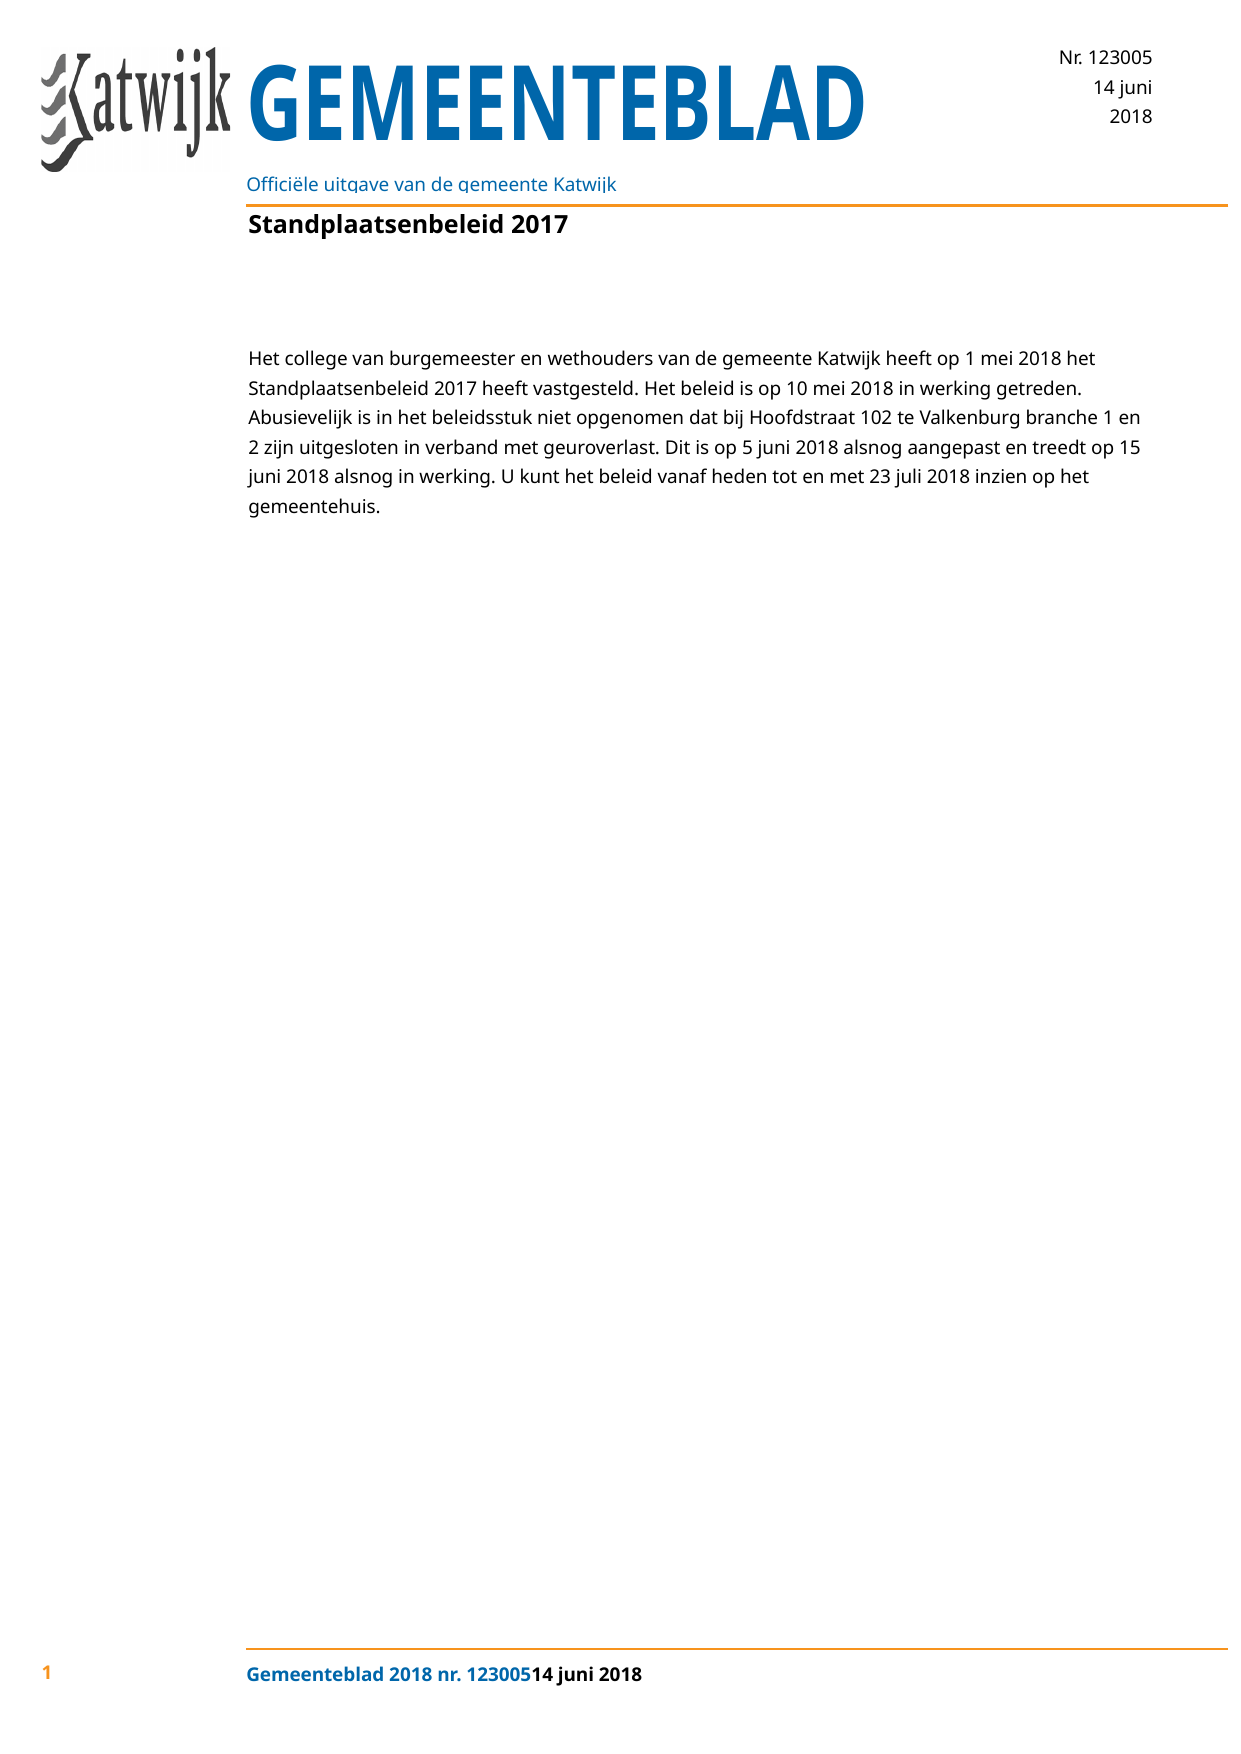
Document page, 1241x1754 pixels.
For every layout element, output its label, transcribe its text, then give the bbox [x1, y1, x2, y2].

text Het college van burgemeester en wethouders van de gemeente Katwijk heeft op 1 mei 2018 het Standplaatsenbeleid 2017 heeft vastgesteld. Het beleid is op 10 mei 2018 in werking getreden. Abusievelijk is in het beleidsstuk niet opgenomen dat bij Hoofdstraat 102 te Valkenburg branche 1 en 2 zijn uitgesloten in verband met geuroverlast. Dit is op 5 juni 2018 alsnog aangepast en treedt op 15 juni 2018 alsnog in werking. U kunt het beleid vanaf heden tot en met 23 juli 2018 inzien op het gemeentehuis. [248, 345, 1152, 519]
picture [41, 47, 231, 172]
text Standplaatsenbeleid 2017 [248, 207, 1152, 241]
